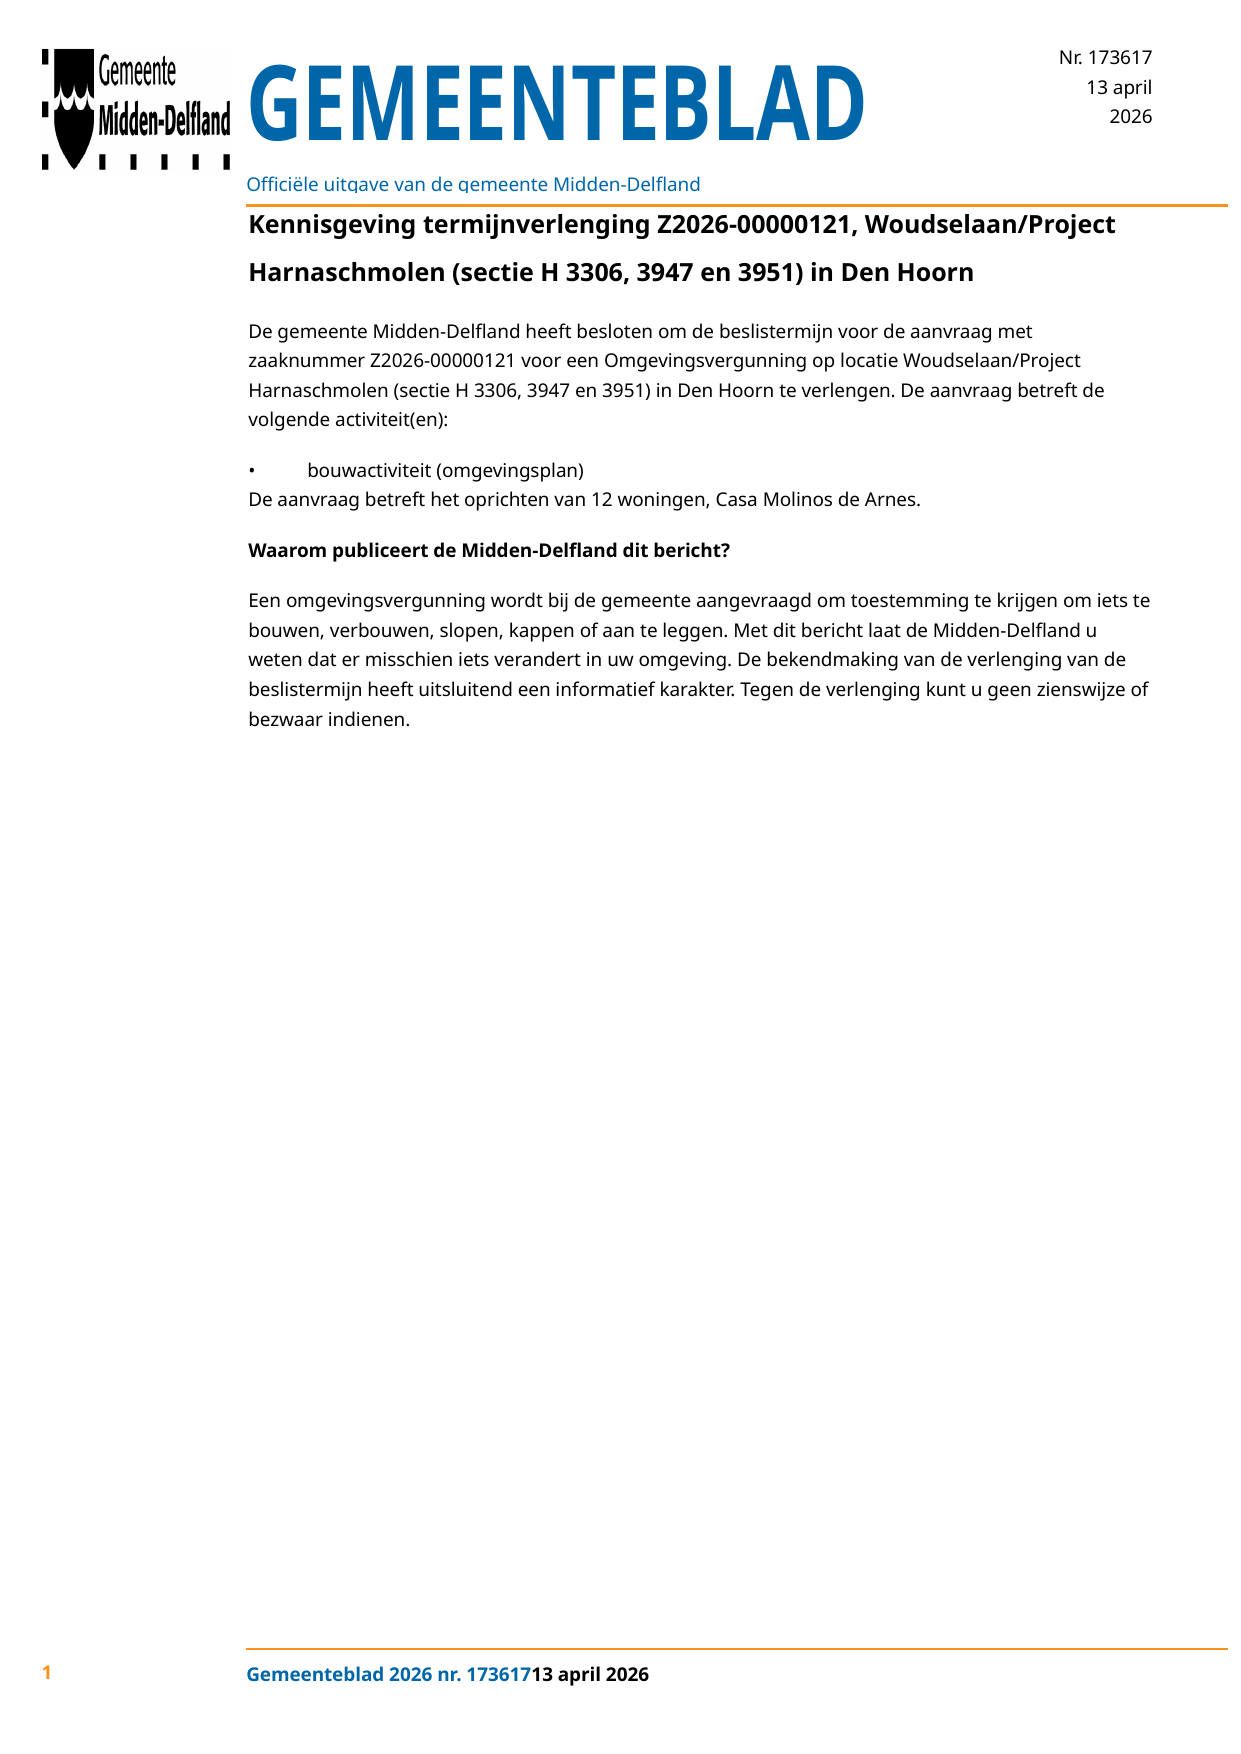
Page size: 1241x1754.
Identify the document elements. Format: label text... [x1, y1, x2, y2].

text Kennisgeving termijnverlenging Z2026-00000121, Woudselaan/Project Harnaschmolen (sectie H 3306, 3947 en 3951) in Den Hoorn [248, 207, 1152, 288]
text De aanvraag betreft het oprichten van 12 woningen, Casa Molinos de Arnes. [248, 487, 1152, 512]
text Waarom publiceert de Midden-Delfland dit bericht? [248, 537, 1152, 563]
text Een omgevingsvergunning wordt bij de gemeente aangevraagd om toestemming te krijgen om iets te bouwen, verbouwen, slopen, kappen of aan te leggen. Met dit bericht laat de Midden-Delfland u weten dat er misschien iets verandert in uw omgeving. De bekendmaking van de verlenging van de beslistermijn heeft uitsluitend een informatief karakter. Tegen de verlenging kunt u geen zienswijze of bezwaar indienen. [248, 587, 1152, 732]
picture [41, 47, 231, 172]
list bouwactiviteit (omgevingsplan) [248, 457, 1152, 483]
text De gemeente Midden-Delfland heeft besloten om de beslistermijn voor de aanvraag met zaaknummer Z2026-00000121 voor een Omgevingsvergunning op locatie Woudselaan/Project Harnaschmolen (sectie H 3306, 3947 en 3951) in Den Hoorn te verlengen. De aanvraag betreft de volgende activiteit(en): [248, 318, 1152, 432]
